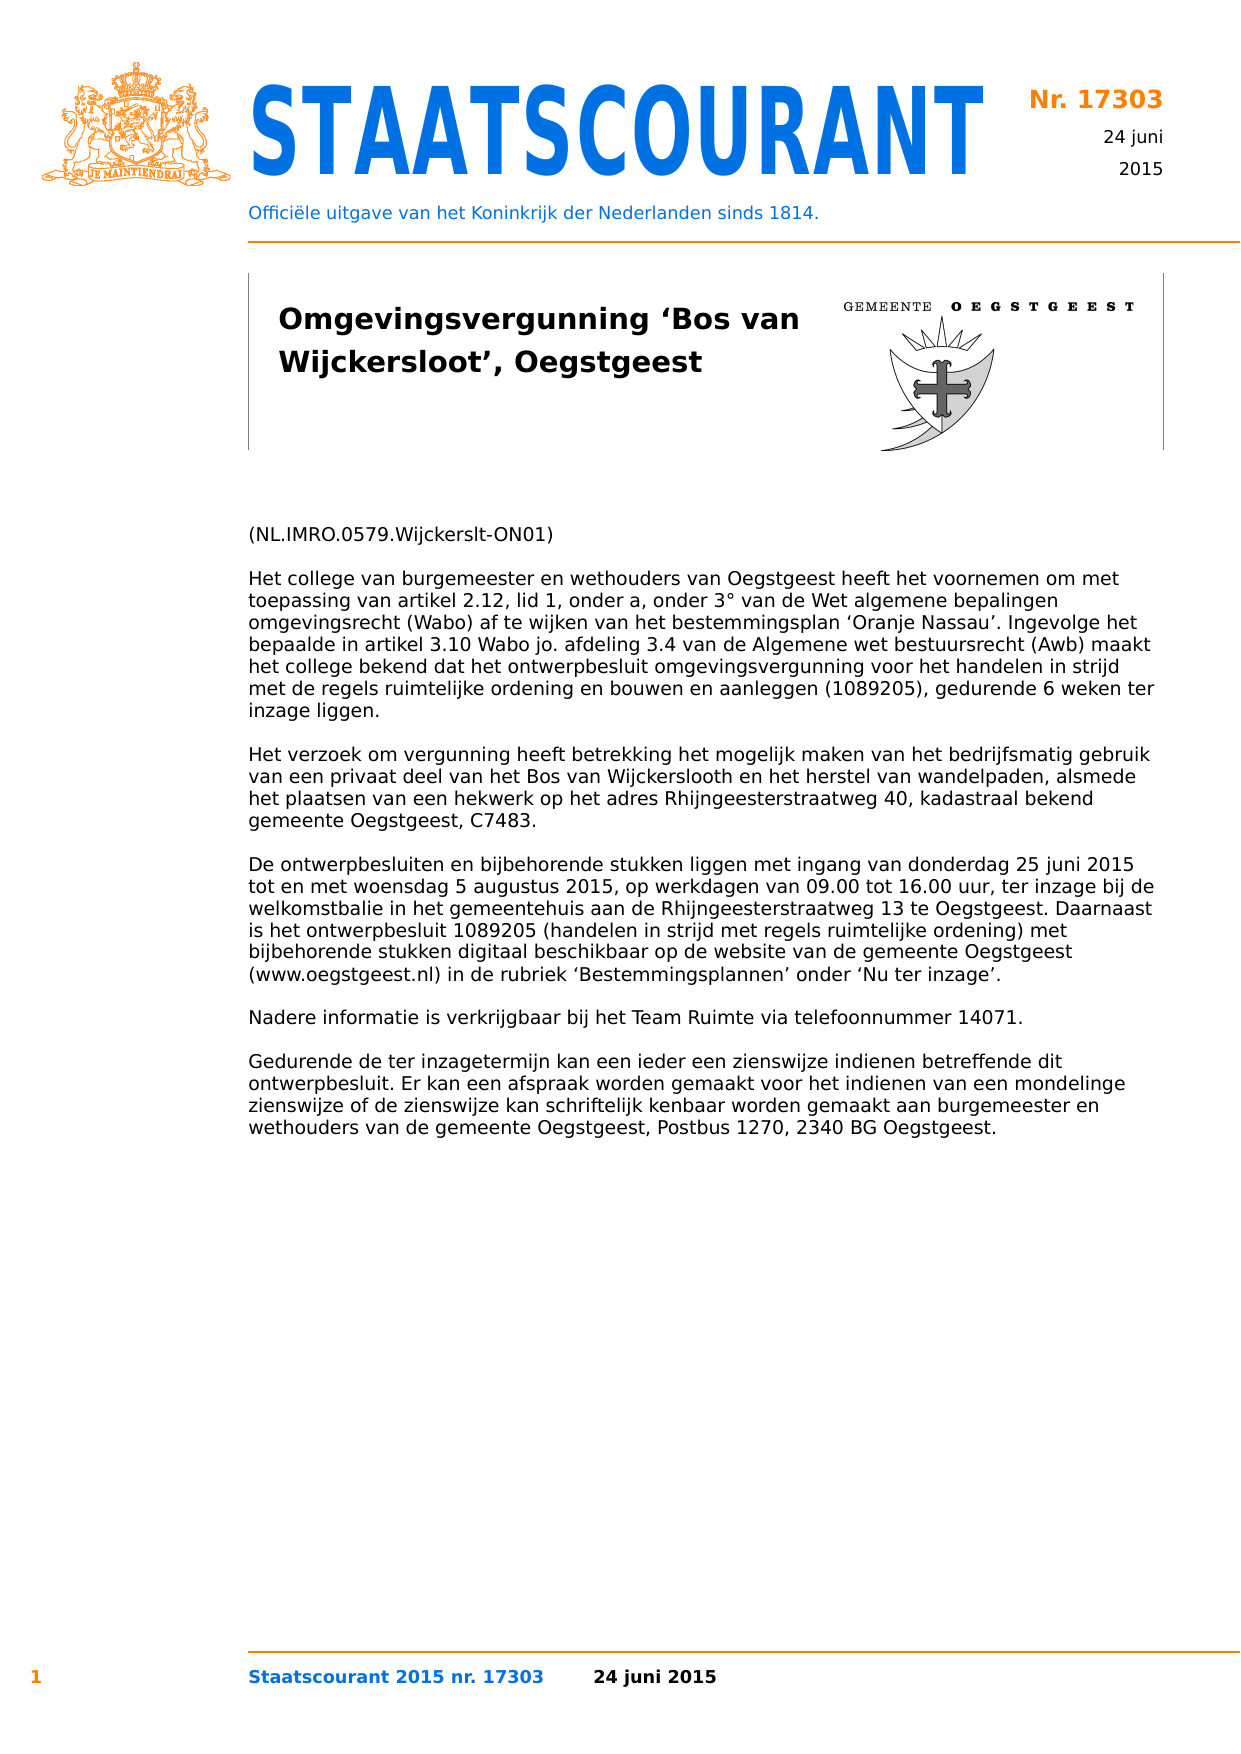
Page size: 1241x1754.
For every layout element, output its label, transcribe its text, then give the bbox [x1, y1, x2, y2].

table_header STAATSCOURANT [248, 62, 998, 203]
subtitle Omgevingsvergunning ‘Bos van Wijckersloot’, Oegstgeest [249, 273, 1163, 450]
table_cell 2015 [998, 153, 1240, 203]
table_header [25, 62, 248, 241]
picture [844, 302, 1134, 451]
text De ontwerpbesluiten en bijbehorende stukken liggen met ingang van donderdag 25 juni 2015 tot en met woensdag 5 augustus 2015, op werkdagen van 09.00 tot 16.00 uur, ter inzage bij de welkomstbalie in het gemeentehuis aan de Rhijngeesterstraatweg 13 te Oegstgeest. Daarnaast is het ontwerpbesluit 1089205 (handelen in strijd met regels ruimtelijke ordening) met bijbehorende stukken digitaal beschikbaar op de website van de gemeente Oegstgeest (www.oegstgeest.nl) in de rubriek ‘Bestemmingsplannen’ onder ‘Nu ter inzage’. [248, 853, 1163, 985]
text Het college van burgemeester en wethouders van Oegstgeest heeft het voornemen om met toepassing van artikel 2.12, lid 1, onder a, onder 3° van de Wet algemene bepalingen omgevingsrecht (Wabo) af te wijken van het bestemmingsplan ‘Oranje Nassau’. Ingevolge het bepaalde in artikel 3.10 Wabo jo. afdeling 3.4 van de Algemene wet bestuursrecht (Awb) maakt het college bekend dat het ontwerpbesluit omgevingsvergunning voor het handelen in strijd met de regels ruimtelijke ordening en bouwen en aanleggen (1089205), gedurende 6 weken ter inzage liggen. [248, 568, 1163, 722]
picture [41, 62, 231, 186]
table_cell Officiële uitgave van het Koninkrijk der Nederlanden sinds 1814. [248, 203, 1240, 241]
text Gedurende de ter inzagetermijn kan een ieder een zienswijze indienen betreffende dit ontwerpbesluit. Er kan een afspraak worden gemaakt voor het indienen van een mondelinge zienswijze of de zienswijze kan schriftelijk kenbaar worden gemaakt aan burgemeester en wethouders van de gemeente Oegstgeest, Postbus 1270, 2340 BG Oegstgeest. [248, 1051, 1163, 1139]
text Nadere informatie is verkrijgbaar bij het Team Ruimte via telefoonnummer 14071. [248, 1007, 1163, 1029]
text (NL.IMRO.0579.Wijckerslt-ON01) [248, 524, 1163, 546]
text Het verzoek om vergunning heeft betrekking het mogelijk maken van het bedrijfsmatig gebruik van een privaat deel van het Bos van Wijckerslooth en het herstel van wandelpaden, alsmede het plaatsen van een hekwerk op het adres Rhijngeesterstraatweg 40, kadastraal bekend gemeente Oegstgeest, C7483. [248, 744, 1163, 832]
table_cell 24 juni [998, 121, 1240, 153]
table_header Nr. 17303 [998, 62, 1240, 121]
